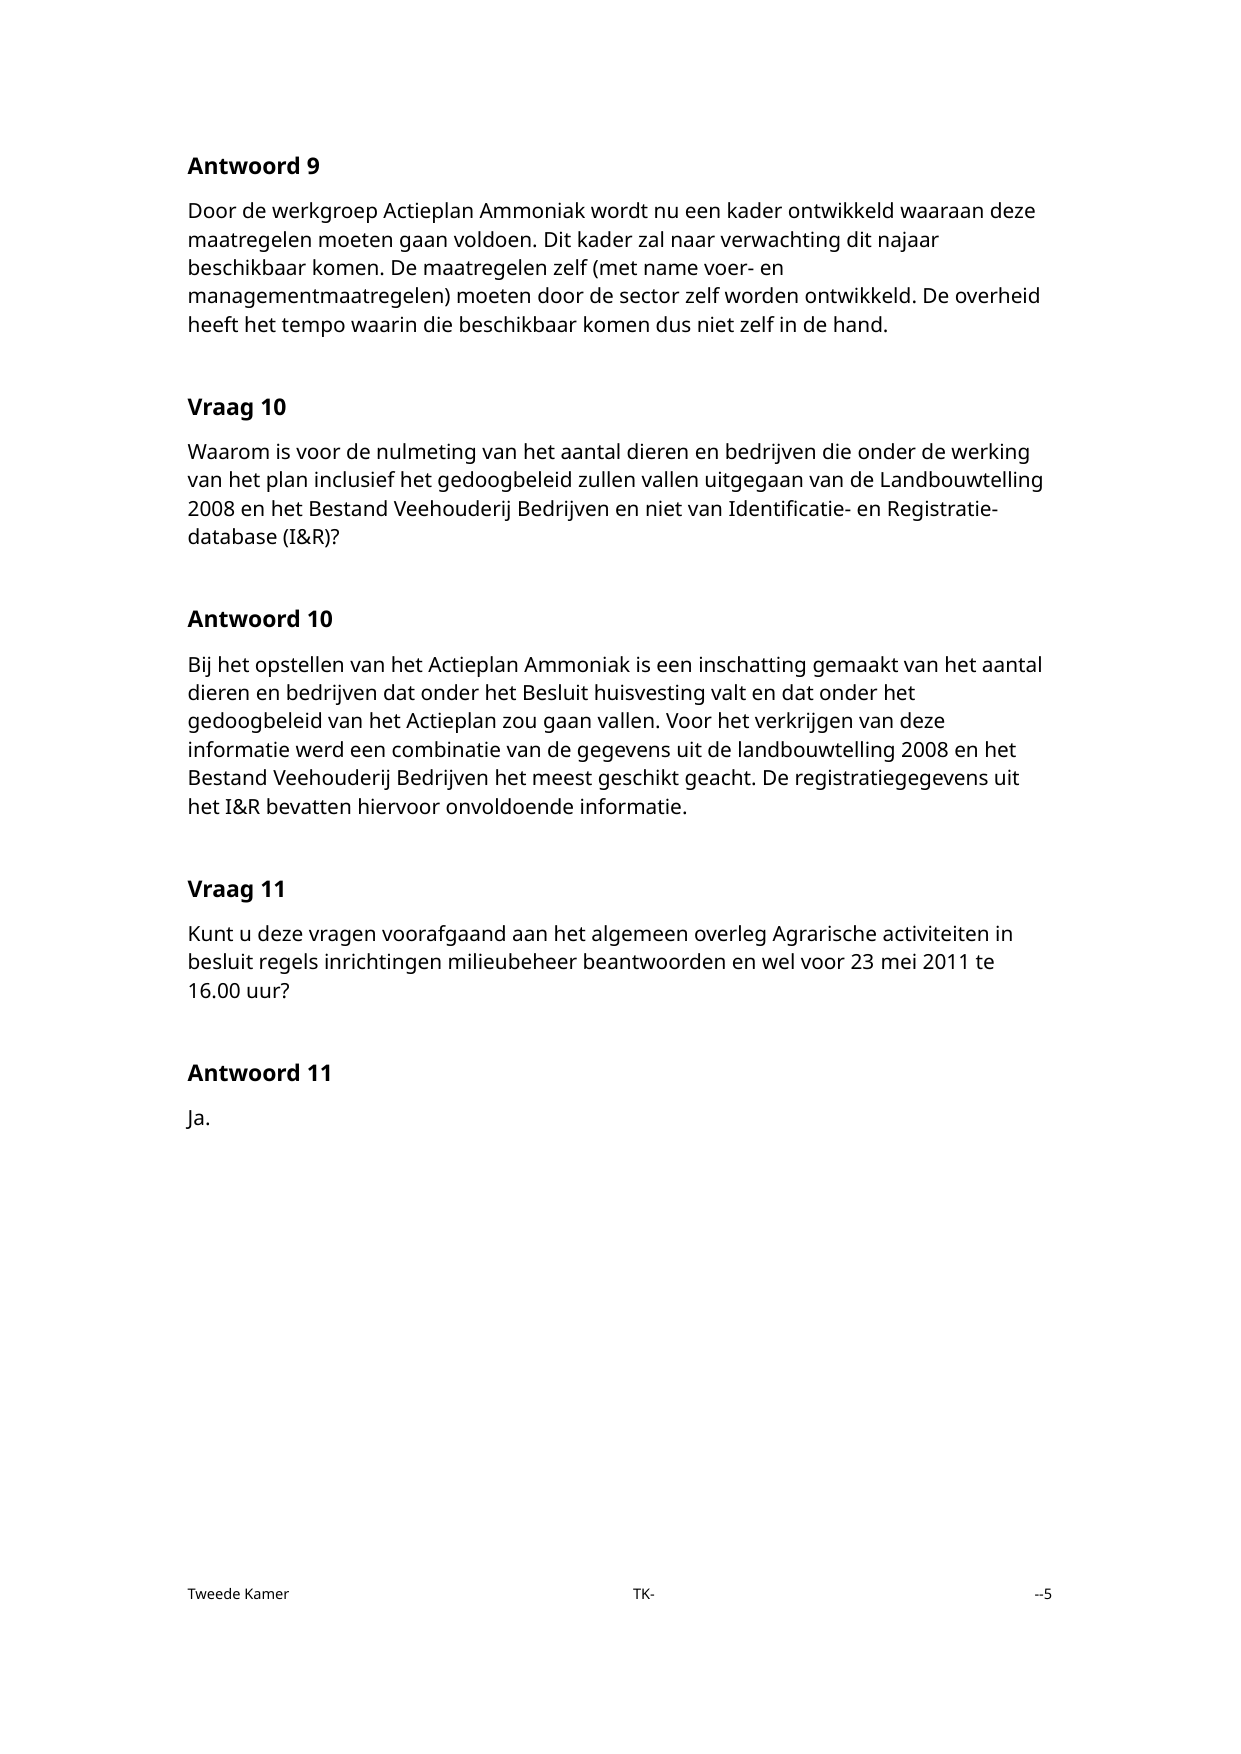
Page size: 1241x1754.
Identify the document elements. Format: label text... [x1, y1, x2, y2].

text Waarom is voor de nulmeting van het aantal dieren en bedrijven die onder de werking van het plan inclusief het gedoogbeleid zullen vallen uitgegaan van de Landbouwtelling 2008 en het Bestand Veehouderij Bedrijven en niet van Identificatie- en Registratie-database (I&R)? [187, 437, 1053, 551]
subtitle Vraag 10 [187, 391, 1053, 422]
text Door de werkgroep Actieplan Ammoniak wordt nu een kader ontwikkeld waaraan deze maatregelen moeten gaan voldoen. Dit kader zal naar verwachting dit najaar beschikbaar komen. De maatregelen zelf (met name voer- en managementmaatregelen) moeten door de sector zelf worden ontwikkeld. De overheid heeft het tempo waarin die beschikbaar komen dus niet zelf in de hand. [187, 196, 1053, 338]
text Ja. [187, 1103, 1053, 1132]
subtitle Antwoord 10 [187, 603, 1053, 635]
subtitle Antwoord 9 [187, 150, 1053, 181]
text Kunt u deze vragen voorafgaand aan het algemeen overleg Agrarische activiteiten in besluit regels inrichtingen milieubeheer beantwoorden en wel voor 23 mei 2011 te 16.00 uur? [187, 919, 1053, 1004]
text Bij het opstellen van het Actieplan Ammoniak is een inschatting gemaakt van het aantal dieren en bedrijven dat onder het Besluit huisvesting valt en dat onder het gedoogbeleid van het Actieplan zou gaan vallen. Voor het verkrijgen van deze informatie werd een combinatie van de gegevens uit de landbouwtelling 2008 en het Bestand Veehouderij Bedrijven het meest geschikt geacht. De registratiegegevens uit het I&R bevatten hiervoor onvoldoende informatie. [187, 650, 1053, 820]
subtitle Vraag 11 [187, 873, 1053, 904]
subtitle Antwoord 11 [187, 1057, 1053, 1088]
